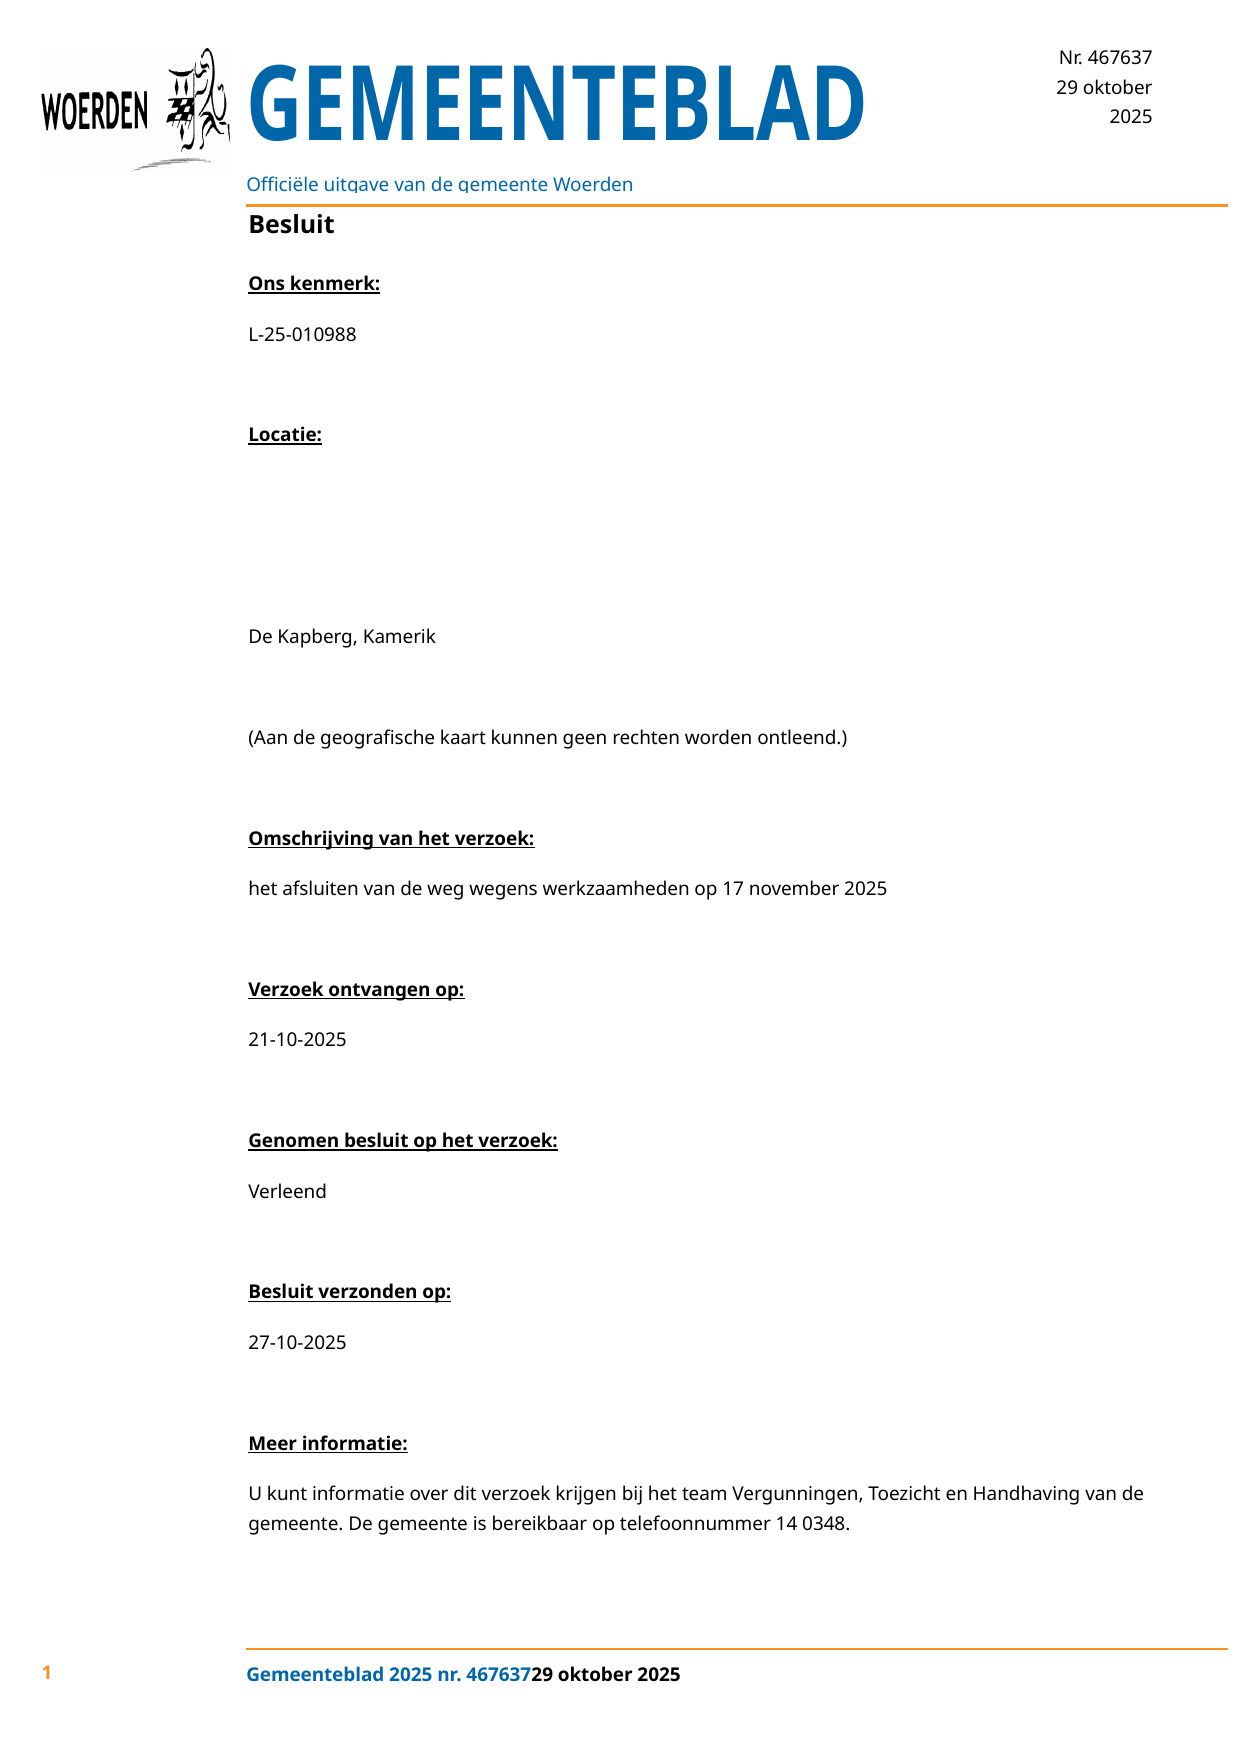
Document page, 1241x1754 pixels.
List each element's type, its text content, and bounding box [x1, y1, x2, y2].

text Verzoek ontvangen op: [248, 976, 1152, 1002]
picture [41, 47, 231, 172]
text Ons kenmerk: [248, 270, 1152, 296]
text Locatie: [248, 422, 1152, 447]
text De Kapberg, Kamerik [248, 623, 1152, 649]
text (Aan de geografische kaart kunnen geen rechten worden ontleend.) [248, 724, 1152, 750]
text L-25-010988 [248, 321, 1152, 346]
text het afsluiten van de weg wegens werkzaamheden op 17 november 2025 [248, 875, 1152, 901]
text Verleend [248, 1178, 1152, 1203]
text Genomen besluit op het verzoek: [248, 1127, 1152, 1153]
text 21-10-2025 [248, 1027, 1152, 1052]
text Besluit [248, 207, 1152, 241]
text 27-10-2025 [248, 1329, 1152, 1355]
text Besluit verzonden op: [248, 1279, 1152, 1304]
text Meer informatie: [248, 1430, 1152, 1456]
text U kunt informatie over dit verzoek krijgen bij het team Vergunningen, Toezicht en Handhaving van de gemeente. De gemeente is bereikbaar op telefoonnummer 14 0348. [248, 1480, 1152, 1536]
text Omschrijving van het verzoek: [248, 825, 1152, 851]
